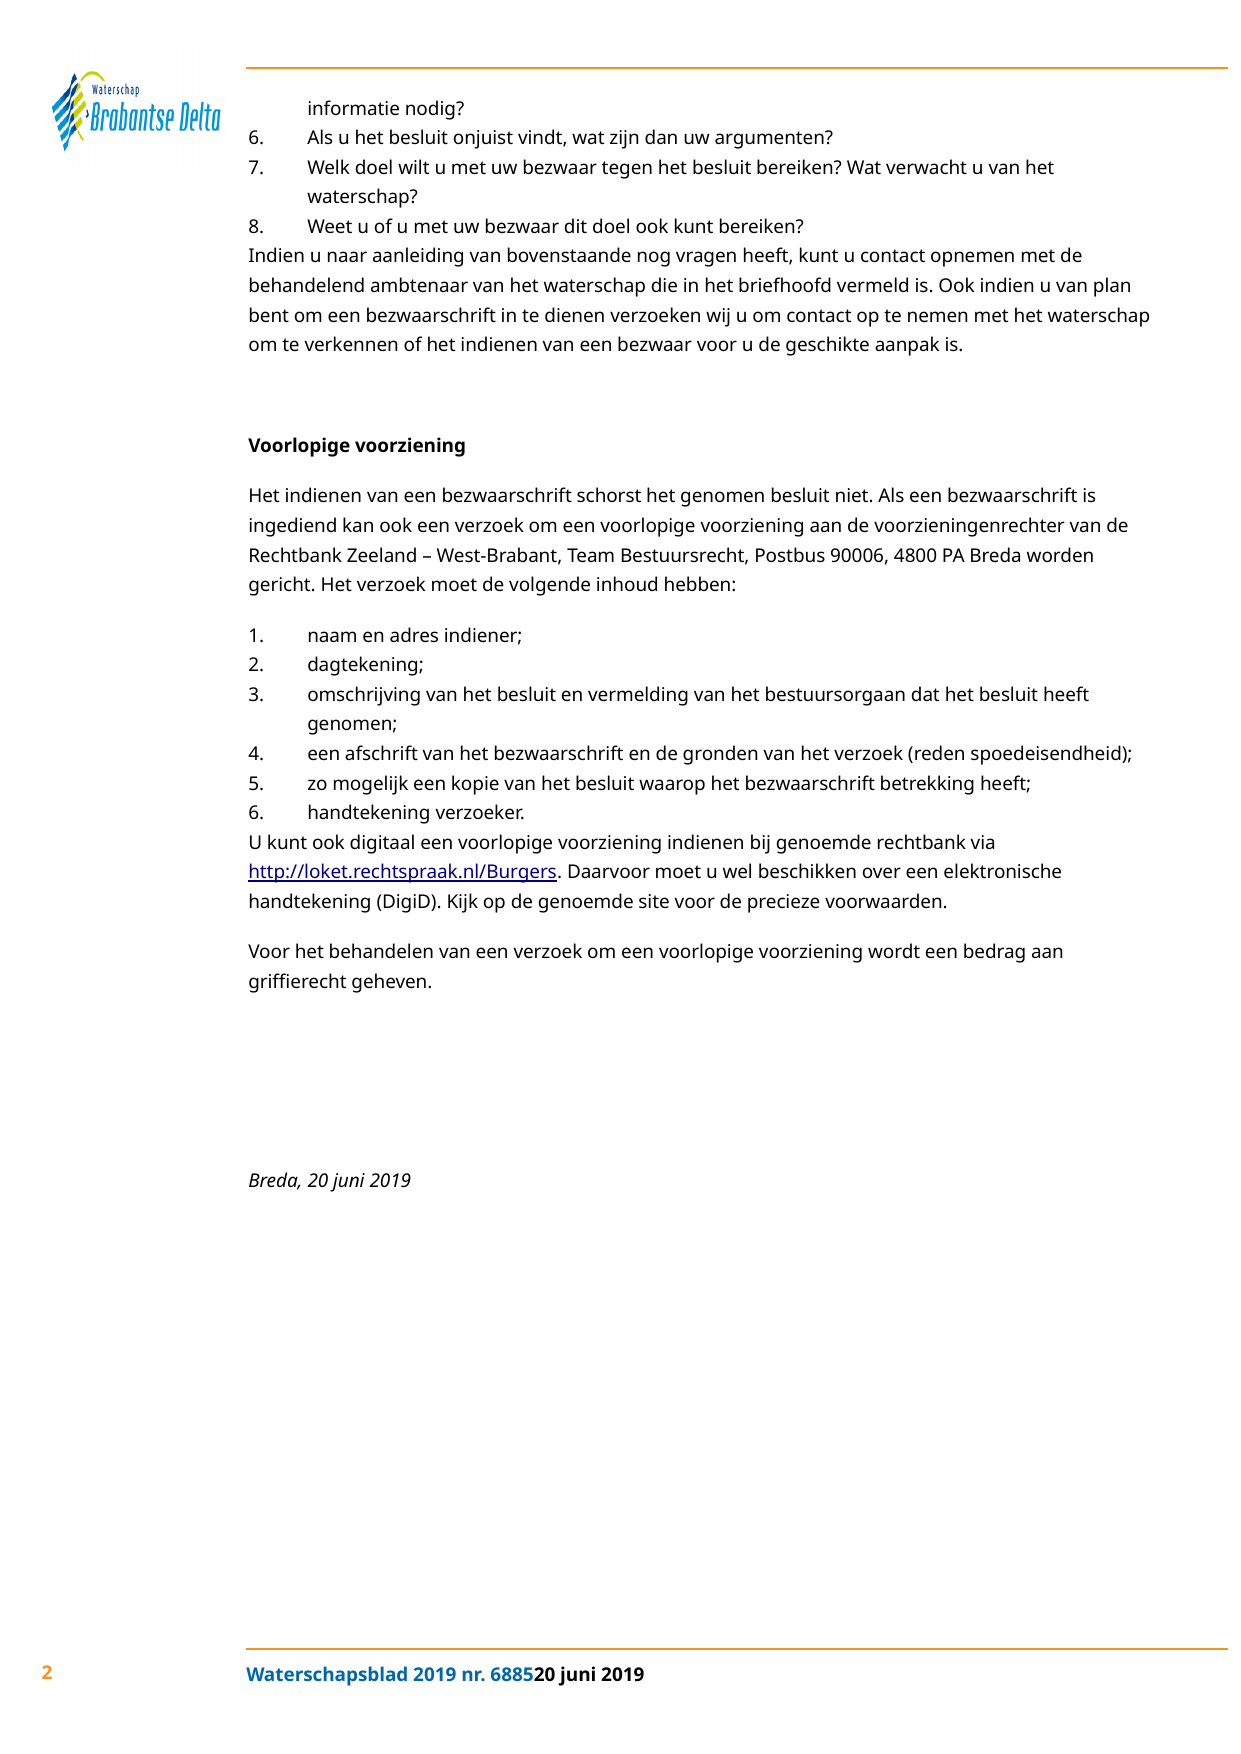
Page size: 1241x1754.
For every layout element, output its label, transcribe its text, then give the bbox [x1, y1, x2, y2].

list een afschrift van het bezwaarschrift en de gronden van het verzoek (reden spoedeisendheid); [248, 740, 1152, 766]
text Breda, 20 juni 2019 [248, 1167, 1152, 1193]
text Indien u naar aanleiding van bovenstaande nog vragen heeft, kunt u contact opnemen met de behandelend ambtenaar van het waterschap die in het briefhoofd vermeld is. Ook indien u van plan bent om een bezwaarschrift in te dienen verzoeken wij u om contact op te nemen met het waterschap om te verkennen of het indienen van een bezwaar voor u de geschikte aanpak is. [248, 243, 1152, 357]
text Voor het behandelen van een verzoek om een voorlopige voorziening wordt een bedrag aan griffierecht geheven. [248, 938, 1152, 994]
list omschrijving van het besluit en vermelding van het bestuursorgaan dat het besluit heeft genomen; [248, 681, 1152, 736]
list handtekening verzoeker. [248, 799, 1152, 825]
text Voorlopige voorziening [248, 432, 1152, 458]
list Welk doel wilt u met uw bezwaar tegen het besluit bereiken? Wat verwacht u van het waterschap? [248, 154, 1152, 209]
text U kunt ook digitaal een voorlopige voorziening indienen bij genoemde rechtbank via http://loket.rechtspraak.nl/Burgers. Daarvoor moet u wel beschikken over een elektronische handtekening (DigiD). Kijk op de genoemde site voor de precieze voorwaarden. [248, 829, 1152, 914]
list naam en adres indiener; [248, 622, 1152, 648]
picture [41, 47, 231, 172]
list informatie nodig? [248, 95, 1152, 121]
list Als u het besluit onjuist vindt, wat zijn dan uw argumenten? [248, 124, 1152, 150]
list Weet u of u met uw bezwaar dit doel ook kunt bereiken? [248, 213, 1152, 239]
list zo mogelijk een kopie van het besluit waarop het bezwaarschrift betrekking heeft; [248, 770, 1152, 796]
list dagtekening; [248, 651, 1152, 677]
text Het indienen van een bezwaarschrift schorst het genomen besluit niet. Als een bezwaarschrift is ingediend kan ook een verzoek om een voorlopige voorziening aan de voorzieningenrechter van de Rechtbank Zeeland – West-Brabant, Team Bestuursrecht, Postbus 90006, 4800 PA Breda worden gericht. Het verzoek moet de volgende inhoud hebben: [248, 483, 1152, 597]
